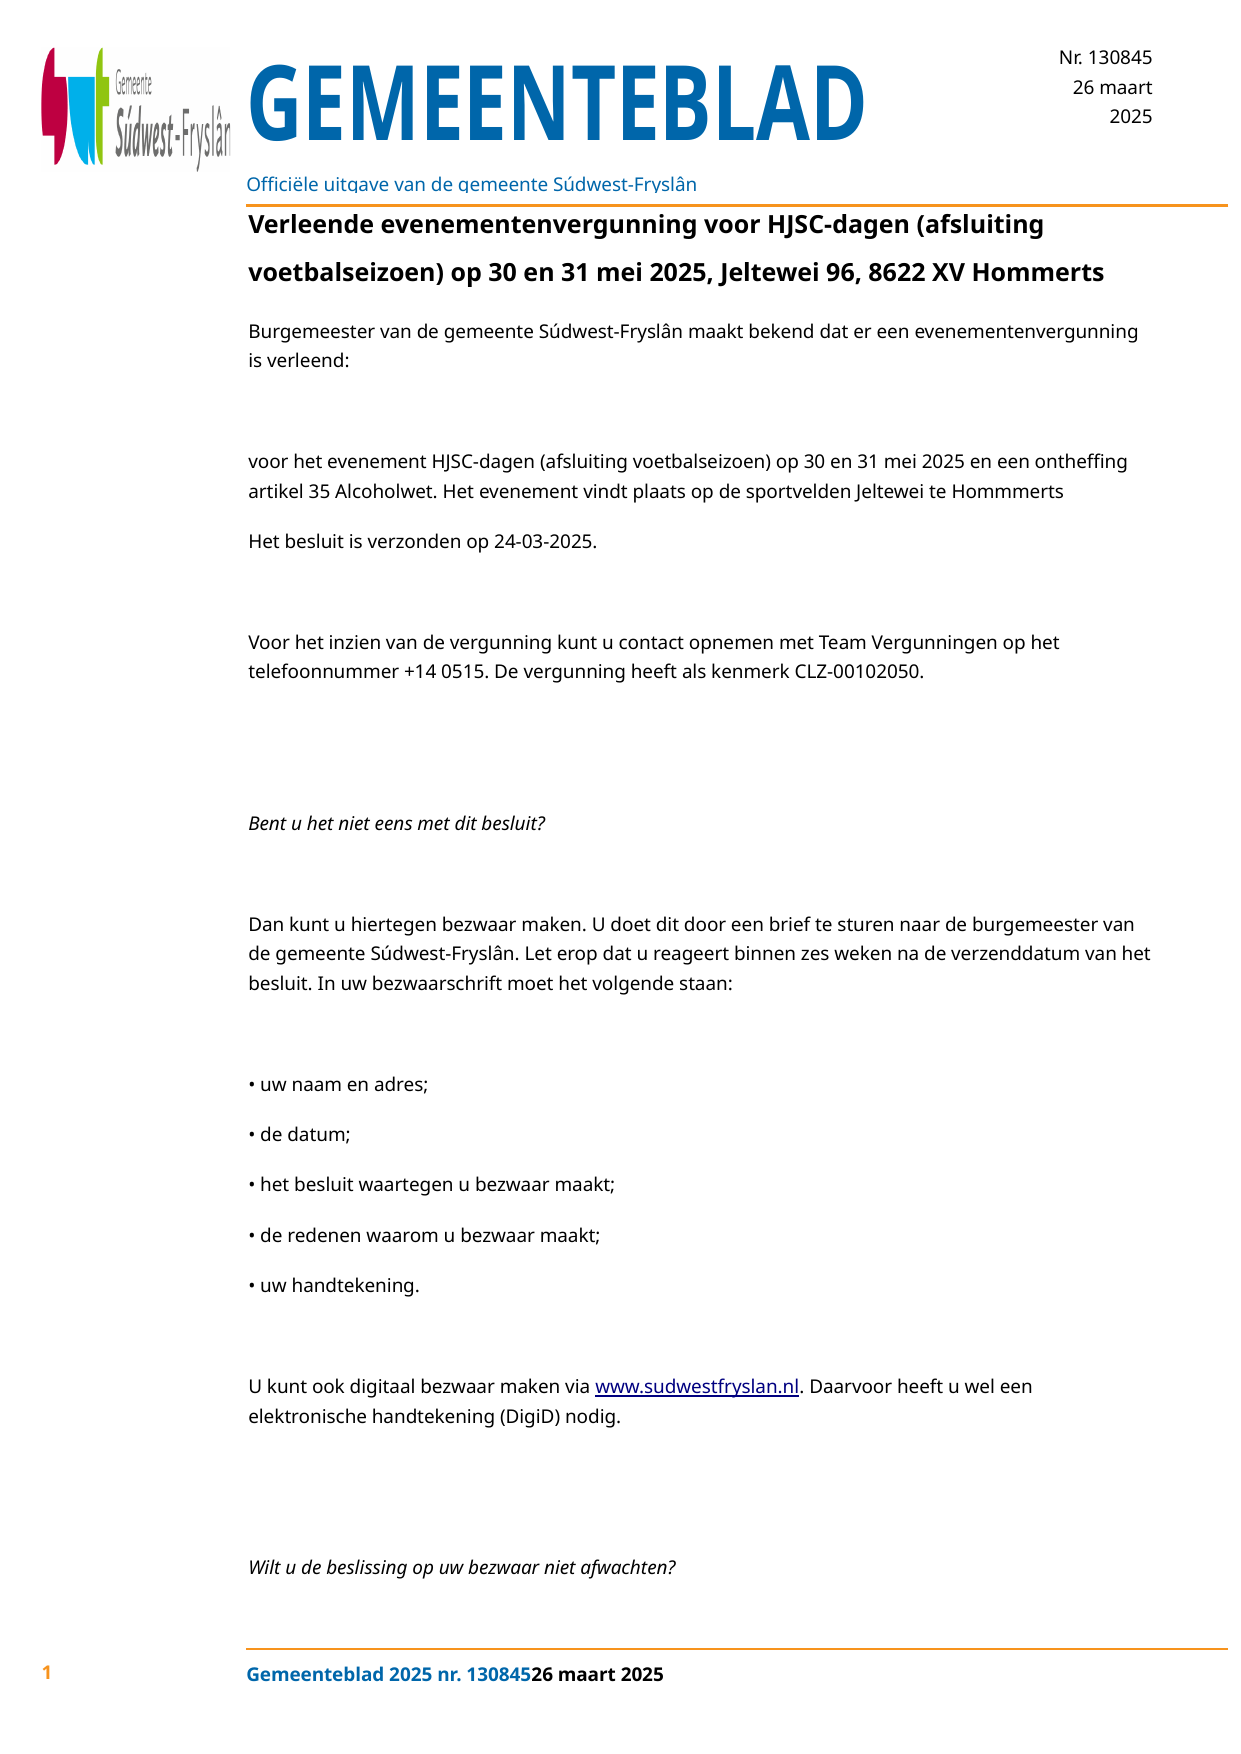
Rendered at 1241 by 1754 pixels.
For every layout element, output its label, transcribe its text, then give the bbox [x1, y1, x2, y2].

text • het besluit waartegen u bezwaar maakt; [248, 1172, 1152, 1197]
text • de datum; [248, 1121, 1152, 1147]
text • uw handtekening. [248, 1272, 1152, 1298]
picture [41, 47, 231, 172]
text Het besluit is verzonden op 24-03-2025. [248, 528, 1152, 554]
text Voor het inzien van de vergunning kunt u contact opnemen met Team Vergunningen op het telefoonnummer +14 0515. De vergunning heeft als kenmerk CLZ-00102050. [248, 629, 1152, 684]
text • de redenen waarom u bezwaar maakt; [248, 1222, 1152, 1248]
text voor het evenement HJSC-dagen (afsluiting voetbalseizoen) op 30 en 31 mei 2025 en een ontheffing artikel 35 Alcoholwet. Het evenement vindt plaats op de sportvelden Jeltewei te Hommmerts [248, 448, 1152, 504]
text Dan kunt u hiertegen bezwaar maken. U doet dit door een brief te sturen naar de burgemeester van de gemeente Súdwest-Fryslân. Let erop dat u reageert binnen zes weken na de verzenddatum van het besluit. In uw bezwaarschrift moet het volgende staan: [248, 911, 1152, 996]
text Verleende evenementenvergunning voor HJSC-dagen (afsluiting voetbalseizoen) op 30 en 31 mei 2025, Jeltewei 96, 8622 XV Hommerts [248, 207, 1152, 288]
text Burgemeester van de gemeente Súdwest-Fryslân maakt bekend dat er een evenementenvergunning is verleend: [248, 318, 1152, 373]
text Bent u het niet eens met dit besluit? [248, 810, 1152, 836]
text • uw naam en adres; [248, 1071, 1152, 1097]
text U kunt ook digitaal bezwaar maken via www.sudwestfryslan.nl. Daarvoor heeft u wel een elektronische handtekening (DigiD) nodig. [248, 1373, 1152, 1429]
text Wilt u de beslissing op uw bezwaar niet afwachten? [248, 1554, 1152, 1580]
